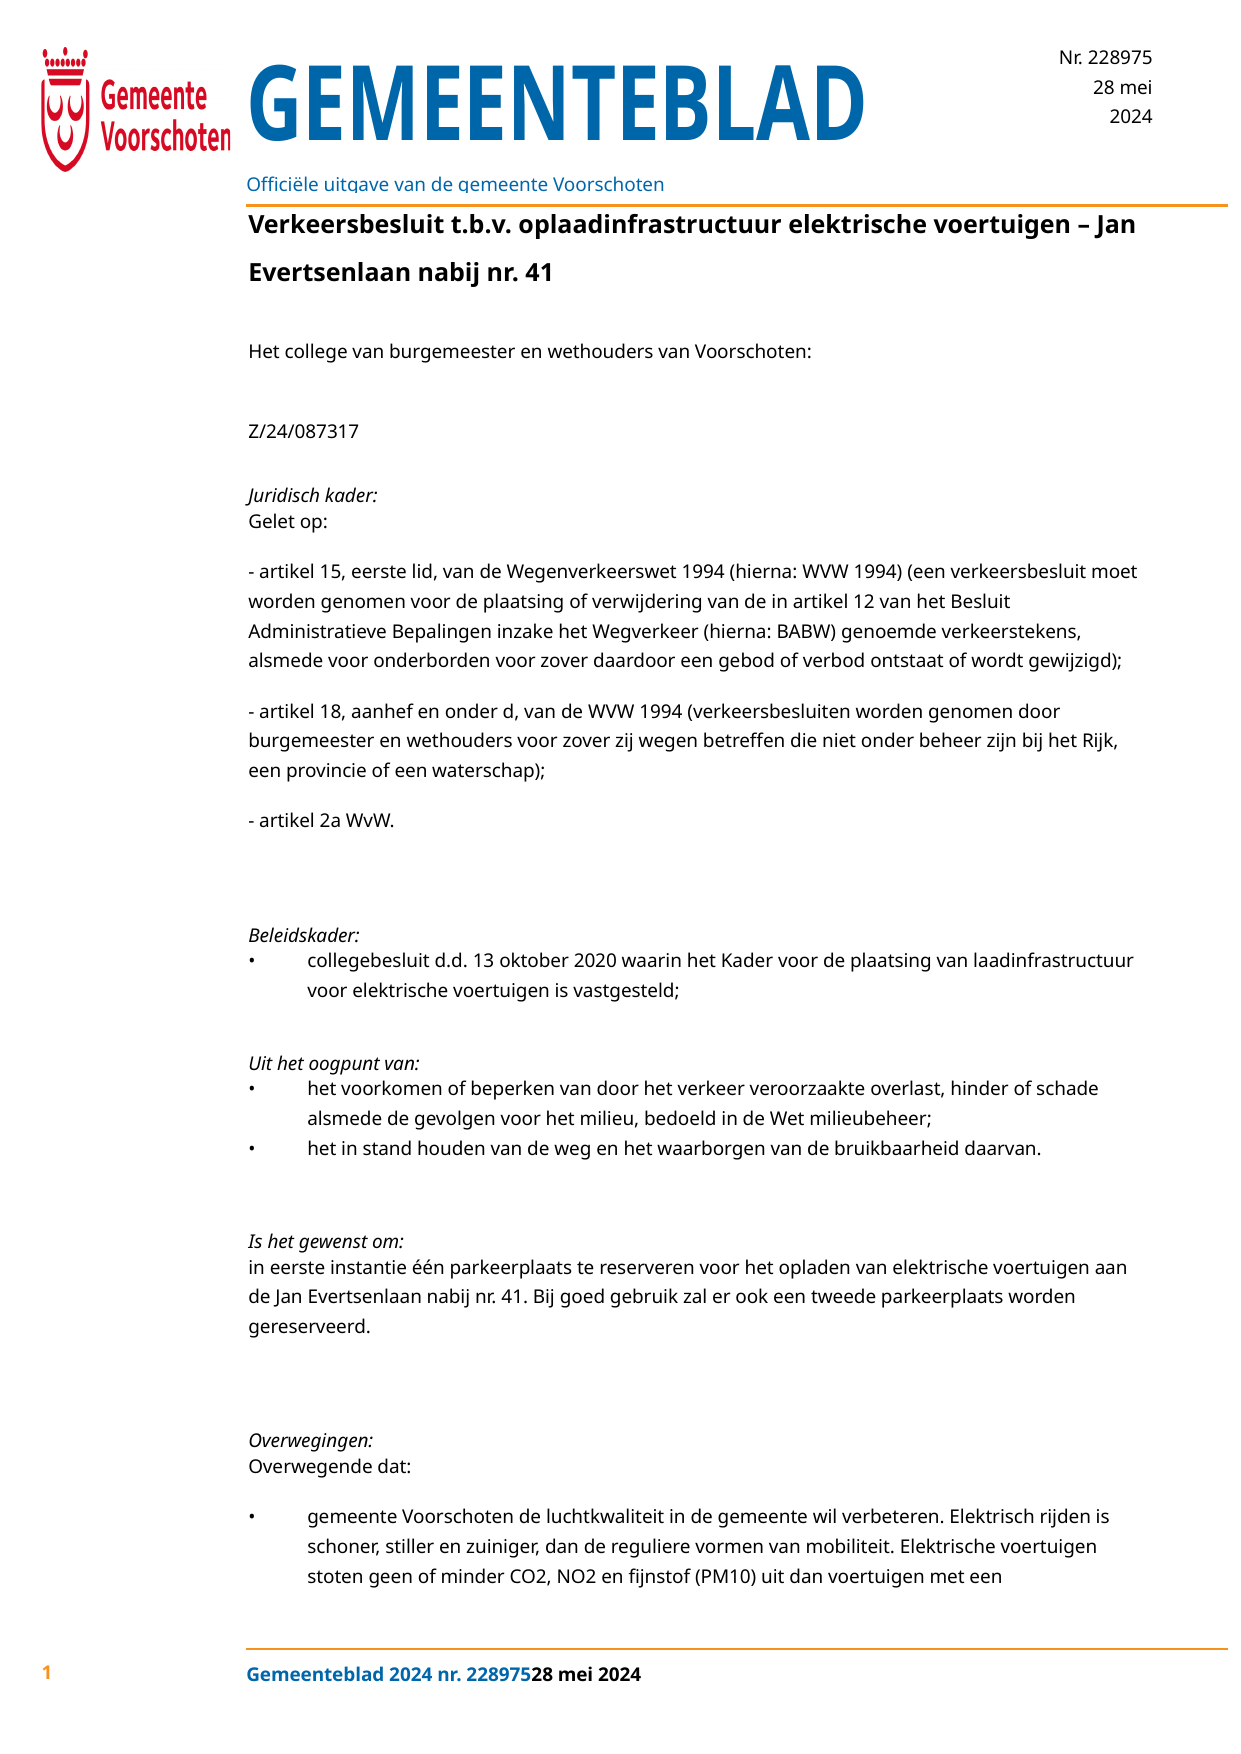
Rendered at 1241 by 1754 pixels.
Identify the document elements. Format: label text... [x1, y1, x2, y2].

picture [41, 47, 231, 172]
text - artikel 15, eerste lid, van de Wegenverkeerswet 1994 (hierna: WVW 1994) (een verkeersbesluit moet worden genomen voor de plaatsing of verwijdering van de in artikel 12 van het Besluit Administratieve Bepalingen inzake het Wegverkeer (hierna: BABW) genoemde verkeerstekens, alsmede voor onderborden voor zover daardoor een gebod of verbod ontstaat of wordt gewijzigd); [248, 559, 1152, 673]
text Overwegende dat: [248, 1453, 1152, 1479]
text Overwegingen: [248, 1428, 1152, 1453]
text Beleidskader: [248, 922, 1152, 948]
text Verkeersbesluit t.b.v. oplaadinfrastructuur elektrische voertuigen – Jan Evertsenlaan nabij nr. 41 [248, 207, 1152, 288]
text Het college van burgemeester en wethouders van Voorschoten: [248, 339, 1152, 364]
text Is het gewenst om: [248, 1228, 1152, 1254]
list het in stand houden van de weg en het waarborgen van de bruikbaarheid daarvan. [248, 1135, 1152, 1161]
text Gelet op: [248, 508, 1152, 534]
text - artikel 2a WvW. [248, 807, 1152, 833]
list het voorkomen of beperken van door het verkeer veroorzaakte overlast, hinder of schade alsmede de gevolgen voor het milieu, bedoeld in de Wet milieubeheer; [248, 1076, 1152, 1131]
list collegebesluit d.d. 13 oktober 2020 waarin het Kader voor de plaatsing van laadinfrastructuur voor elektrische voertuigen is vastgesteld; [248, 948, 1152, 1003]
list gemeente Voorschoten de luchtkwaliteit in de gemeente wil verbeteren. Elektrisch rijden is schoner, stiller en zuiniger, dan de reguliere vormen van mobiliteit. Elektrische voertuigen stoten geen of minder CO2, NO2 en fijnstof (PM10) uit dan voertuigen met een [248, 1504, 1152, 1589]
text Juridisch kader: [248, 483, 1152, 508]
text - artikel 18, aanhef en onder d, van de WVW 1994 (verkeersbesluiten worden genomen door burgemeester en wethouders voor zover zij wegen betreffen die niet onder beheer zijn bij het Rijk, een provincie of een waterschap); [248, 698, 1152, 783]
text Uit het oogpunt van: [248, 1050, 1152, 1076]
text in eerste instantie één parkeerplaats te reserveren voor het opladen van elektrische voertuigen aan de Jan Evertsenlaan nabij nr. 41. Bij goed gebruik zal er ook een tweede parkeerplaats worden gereserveerd. [248, 1254, 1152, 1339]
text Z/24/087317 [248, 419, 1152, 444]
